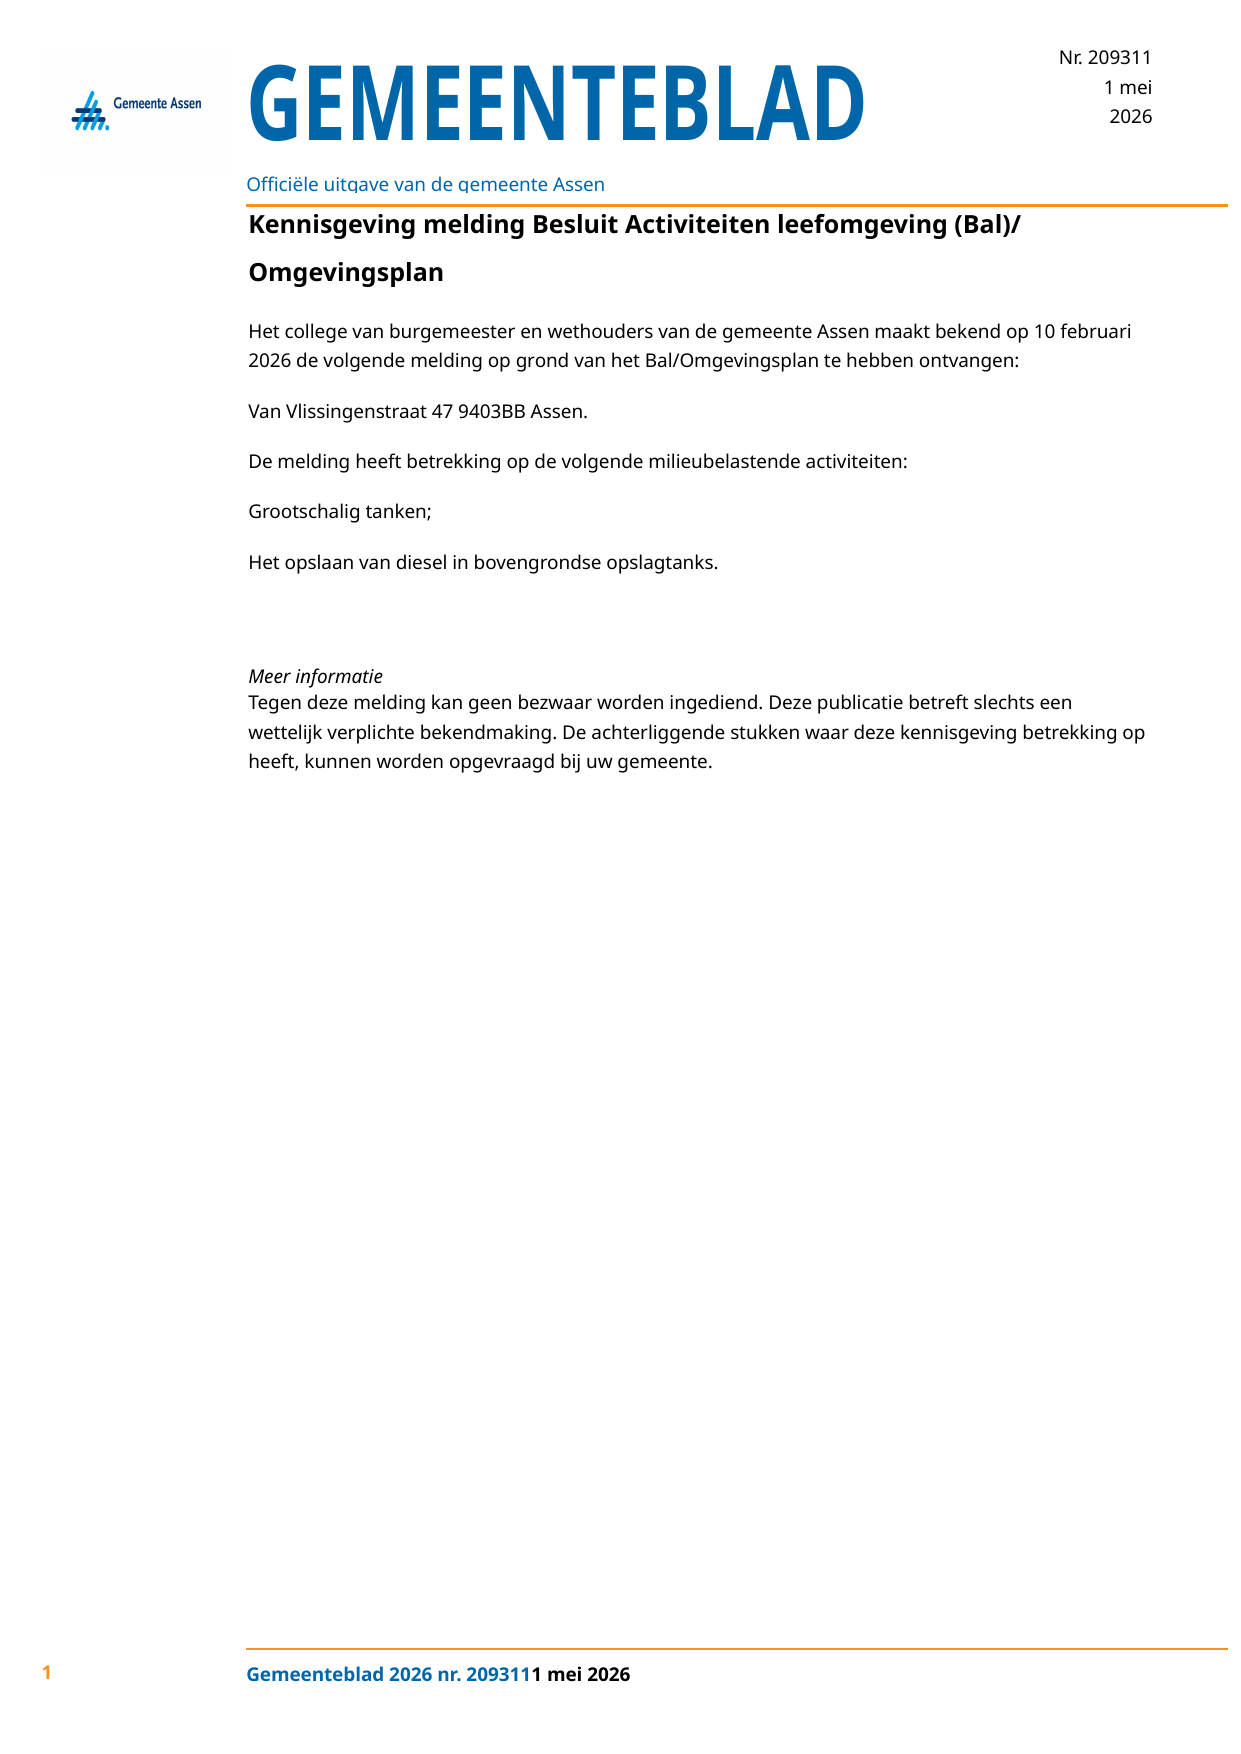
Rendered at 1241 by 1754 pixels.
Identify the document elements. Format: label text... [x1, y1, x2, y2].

picture [41, 47, 231, 172]
text Meer informatie [248, 663, 1152, 689]
text Het college van burgemeester en wethouders van de gemeente Assen maakt bekend op 10 februari 2026 de volgende melding op grond van het Bal/Omgevingsplan te hebben ontvangen: [248, 318, 1152, 373]
text Kennisgeving melding Besluit Activiteiten leefomgeving (Bal)/ Omgevingsplan [248, 207, 1152, 288]
text Het opslaan van diesel in bovengrondse opslagtanks. [248, 549, 1152, 575]
text Tegen deze melding kan geen bezwaar worden ingediend. Deze publicatie betreft slechts een wettelijk verplichte bekendmaking. De achterliggende stukken waar deze kennisgeving betrekking op heeft, kunnen worden opgevraagd bij uw gemeente. [248, 689, 1152, 774]
text Grootschalig tanken; [248, 499, 1152, 524]
text Van Vlissingenstraat 47 9403BB Assen. [248, 398, 1152, 424]
text De melding heeft betrekking op de volgende milieubelastende activiteiten: [248, 448, 1152, 474]
